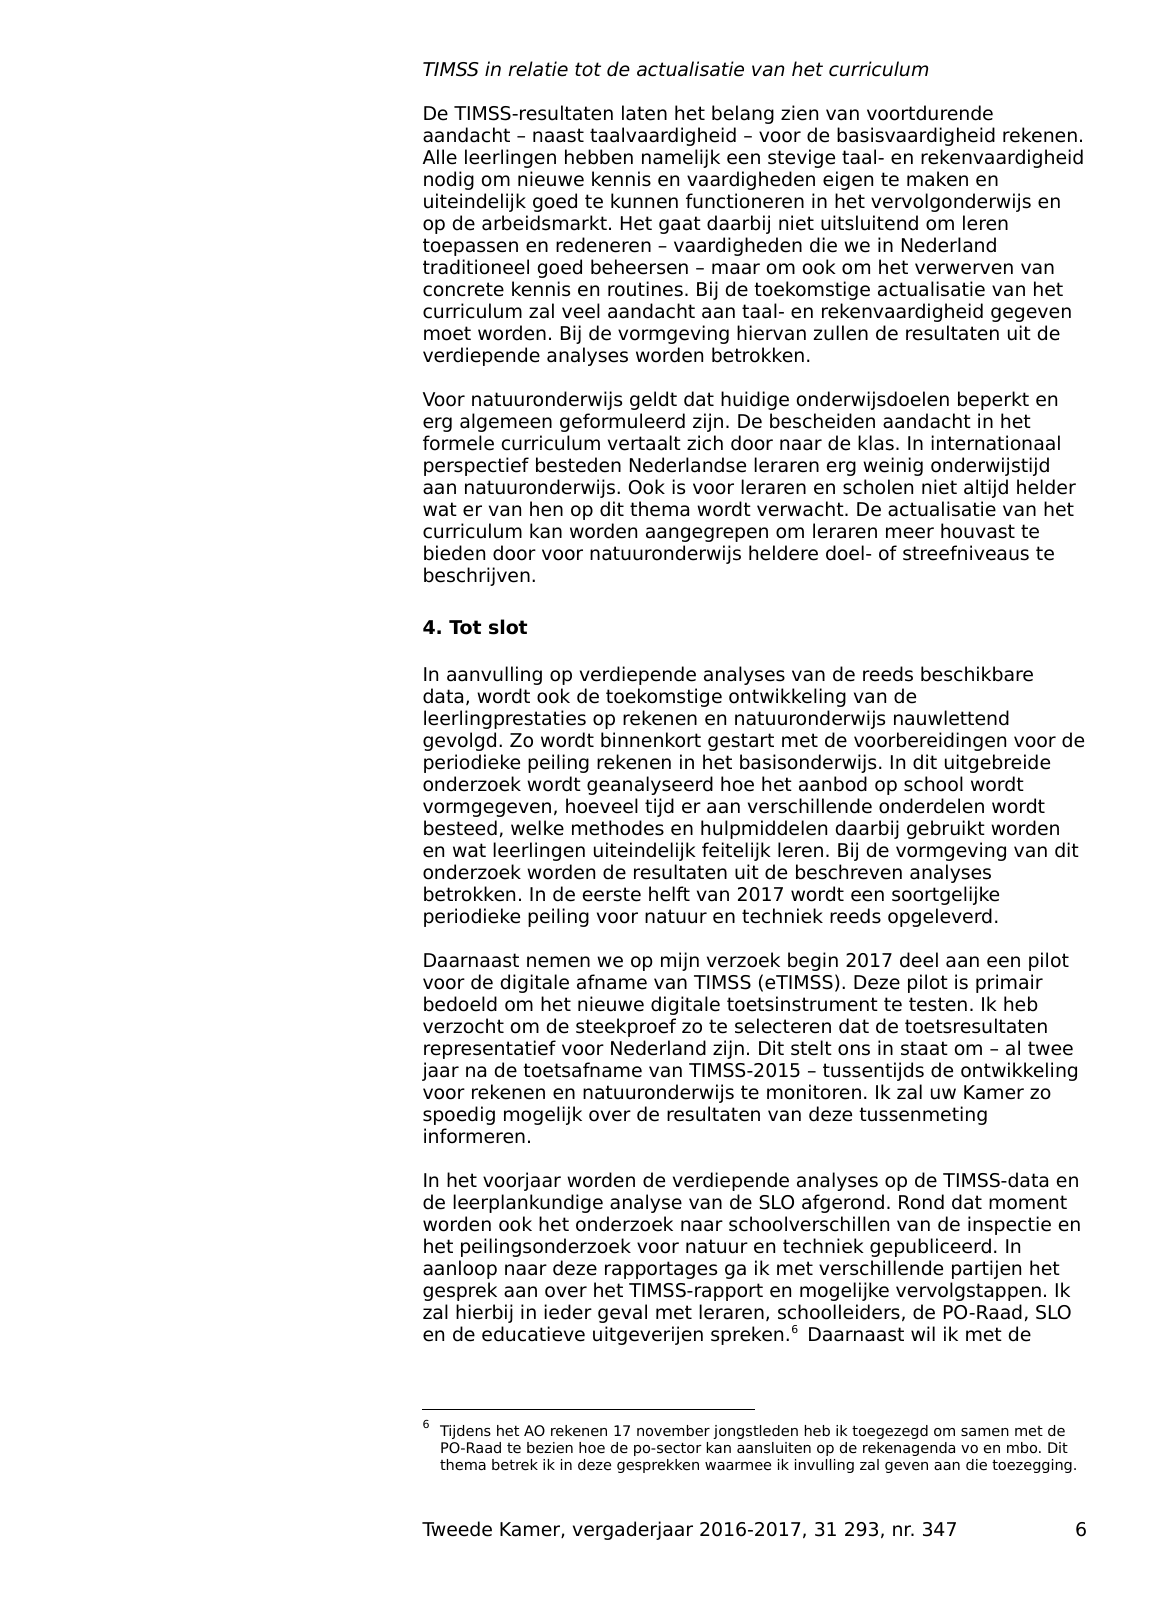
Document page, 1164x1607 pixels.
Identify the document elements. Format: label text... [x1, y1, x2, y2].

text Tijdens het AO rekenen 17 november jongstleden heb ik toegezegd om samen met de PO-Raad te bezien hoe de po-sector kan aansluiten op de rekenagenda vo en mbo. Dit thema betrek ik in deze gesprekken waarmee ik invulling zal geven aan die toezegging. [422, 1418, 1087, 1474]
text In het voorjaar worden de verdiepende analyses op de TIMSS-data en de leerplankundige analyse van de SLO afgerond. Rond dat moment worden ook het onderzoek naar schoolverschillen van de inspectie en het peilingsonderzoek voor natuur en techniek gepubliceerd. In aanloop naar deze rapportages ga ik met verschillende partijen het gesprek aan over het TIMSS-rapport en mogelijke vervolgstappen. Ik zal hierbij in ieder geval met leraren, schoolleiders, de PO-Raad, SLO en de educatieve uitgeverijen spreken. Daarnaast wil ik met de [422, 1170, 1087, 1346]
text Voor natuuronderwijs geldt dat huidige onderwijsdoelen beperkt en erg algemeen geformuleerd zijn. De bescheiden aandacht in het formele curriculum vertaalt zich door naar de klas. In internationaal perspectief besteden Nederlandse leraren erg weinig onderwijstijd aan natuuronderwijs. Ook is voor leraren en scholen niet altijd helder wat er van hen op dit thema wordt verwacht. De actualisatie van het curriculum kan worden aangegrepen om leraren meer houvast te bieden door voor natuuronderwijs heldere doel- of streefniveaus te beschrijven. [422, 389, 1087, 587]
subtitle 4. Tot slot [422, 617, 1087, 639]
text Daarnaast nemen we op mijn verzoek begin 2017 deel aan een pilot voor de digitale afname van TIMSS (eTIMSS). Deze pilot is primair bedoeld om het nieuwe digitale toetsinstrument te testen. Ik heb verzocht om de steekproef zo te selecteren dat de toetsresultaten representatief voor Nederland zijn. Dit stelt ons in staat om – al twee jaar na de toetsafname van TIMSS-2015 – tussentijds de ontwikkeling voor rekenen en natuuronderwijs te monitoren. Ik zal uw Kamer zo spoedig mogelijk over de resultaten van deze tussenmeting informeren. [422, 950, 1087, 1148]
subtitle TIMSS in relatie tot de actualisatie van het curriculum [422, 59, 1087, 81]
text In aanvulling op verdiepende analyses van de reeds beschikbare data, wordt ook de toekomstige ontwikkeling van de leerlingprestaties op rekenen en natuuronderwijs nauwlettend gevolgd. Zo wordt binnenkort gestart met de voorbereidingen voor de periodieke peiling rekenen in het basisonderwijs. In dit uitgebreide onderzoek wordt geanalyseerd hoe het aanbod op school wordt vormgegeven, hoeveel tijd er aan verschillende onderdelen wordt besteed, welke methodes en hulpmiddelen daarbij gebruikt worden en wat leerlingen uiteindelijk feitelijk leren. Bij de vormgeving van dit onderzoek worden de resultaten uit de beschreven analyses betrokken. In de eerste helft van 2017 wordt een soortgelijke periodieke peiling voor natuur en techniek reeds opgeleverd. [422, 664, 1087, 928]
text De TIMSS-resultaten laten het belang zien van voortdurende aandacht – naast taalvaardigheid – voor de basisvaardigheid rekenen. Alle leerlingen hebben namelijk een stevige taal- en rekenvaardigheid nodig om nieuwe kennis en vaardigheden eigen te maken en uiteindelijk goed te kunnen functioneren in het vervolgonderwijs en op de arbeidsmarkt. Het gaat daarbij niet uitsluitend om leren toepassen en redeneren – vaardigheden die we in Nederland traditioneel goed beheersen – maar om ook om het verwerven van concrete kennis en routines. Bij de toekomstige actualisatie van het curriculum zal veel aandacht aan taal- en rekenvaardigheid gegeven moet worden. Bij de vormgeving hiervan zullen de resultaten uit de verdiepende analyses worden betrokken. [422, 103, 1087, 367]
